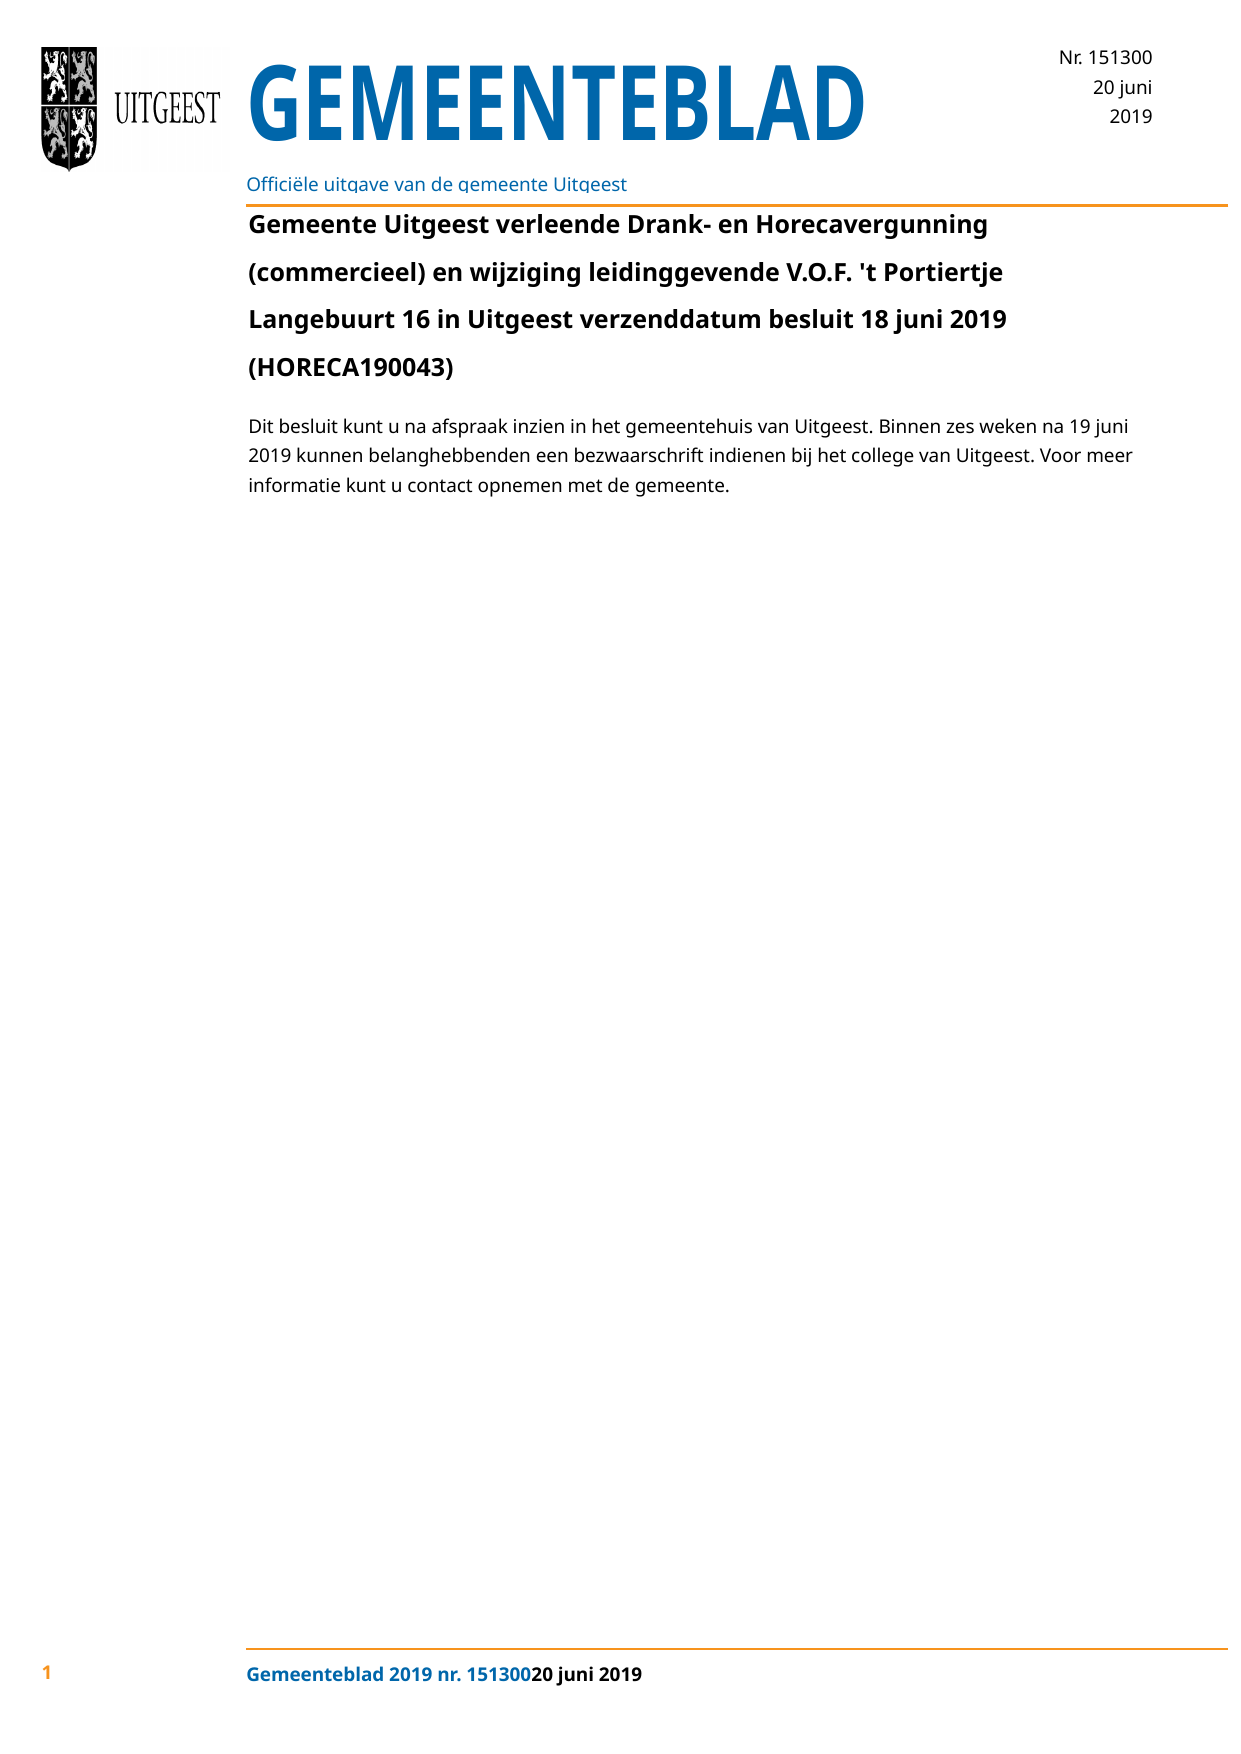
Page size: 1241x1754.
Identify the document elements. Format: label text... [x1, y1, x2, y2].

text Dit besluit kunt u na afspraak inzien in het gemeentehuis van Uitgeest. Binnen zes weken na 19 juni 2019 kunnen belanghebbenden een bezwaarschrift indienen bij het college van Uitgeest. Voor meer informatie kunt u contact opnemen met de gemeente. [248, 413, 1152, 498]
text Gemeente Uitgeest verleende Drank- en Horecavergunning (commercieel) en wijziging leidinggevende V.O.F. 't Portiertje Langebuurt 16 in Uitgeest verzenddatum besluit 18 juni 2019 (HORECA190043) [248, 207, 1152, 384]
picture [41, 47, 231, 172]
